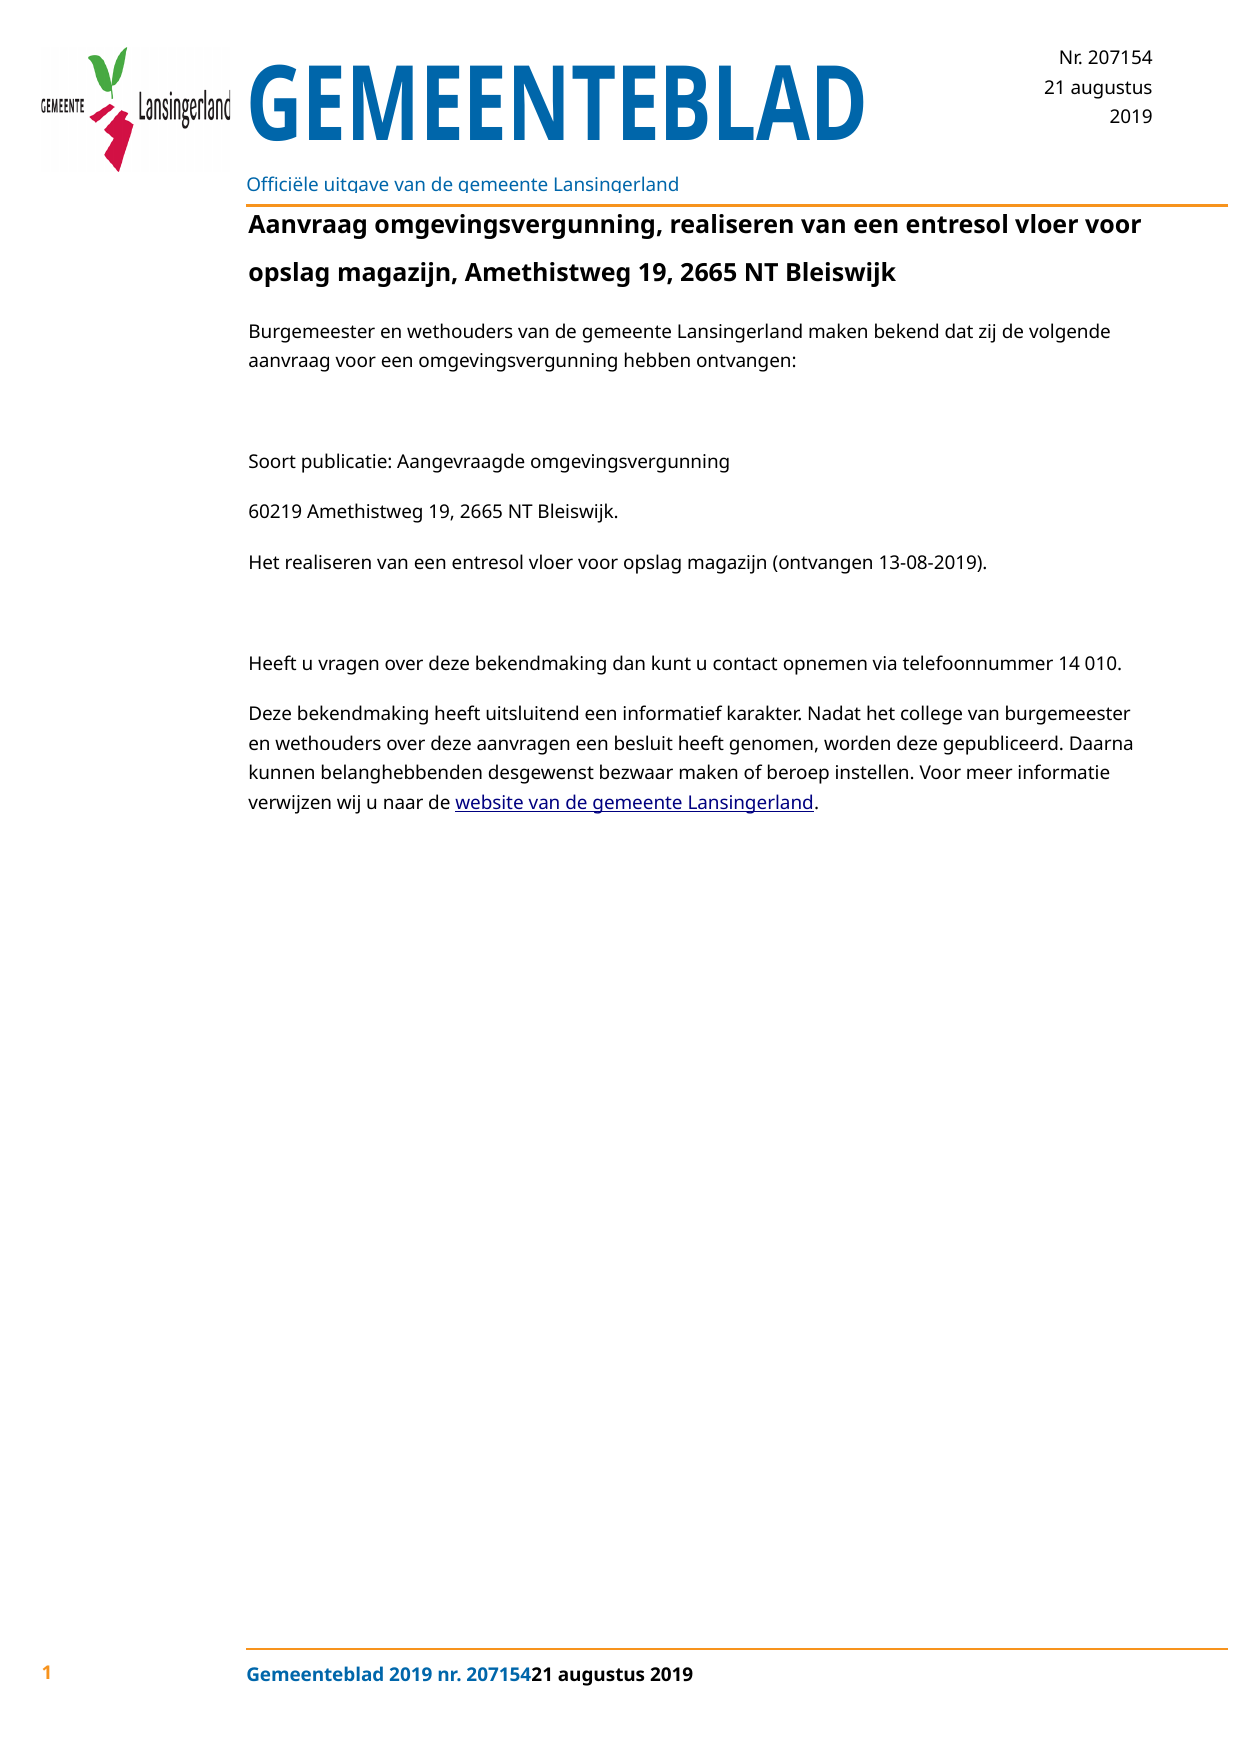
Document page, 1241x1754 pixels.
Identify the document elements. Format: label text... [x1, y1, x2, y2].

text Het realiseren van een entresol vloer voor opslag magazijn (ontvangen 13-08-2019). [248, 549, 1152, 575]
picture [41, 47, 231, 172]
text 60219 Amethistweg 19, 2665 NT Bleiswijk. [248, 499, 1152, 524]
text Deze bekendmaking heeft uitsluitend een informatief karakter. Nadat het college van burgemeester en wethouders over deze aanvragen een besluit heeft genomen, worden deze gepubliceerd. Daarna kunnen belanghebbenden desgewenst bezwaar maken of beroep instellen. Voor meer informatie verwijzen wij u naar de website van de gemeente Lansingerland. [248, 700, 1152, 815]
text Aanvraag omgevingsvergunning, realiseren van een entresol vloer voor opslag magazijn, Amethistweg 19, 2665 NT Bleiswijk [248, 207, 1152, 288]
text Burgemeester en wethouders van de gemeente Lansingerland maken bekend dat zij de volgende aanvraag voor een omgevingsvergunning hebben ontvangen: [248, 318, 1152, 373]
text Soort publicatie: Aangevraagde omgevingsvergunning [248, 448, 1152, 474]
text Heeft u vragen over deze bekendmaking dan kunt u contact opnemen via telefoonnummer 14 010. [248, 650, 1152, 676]
